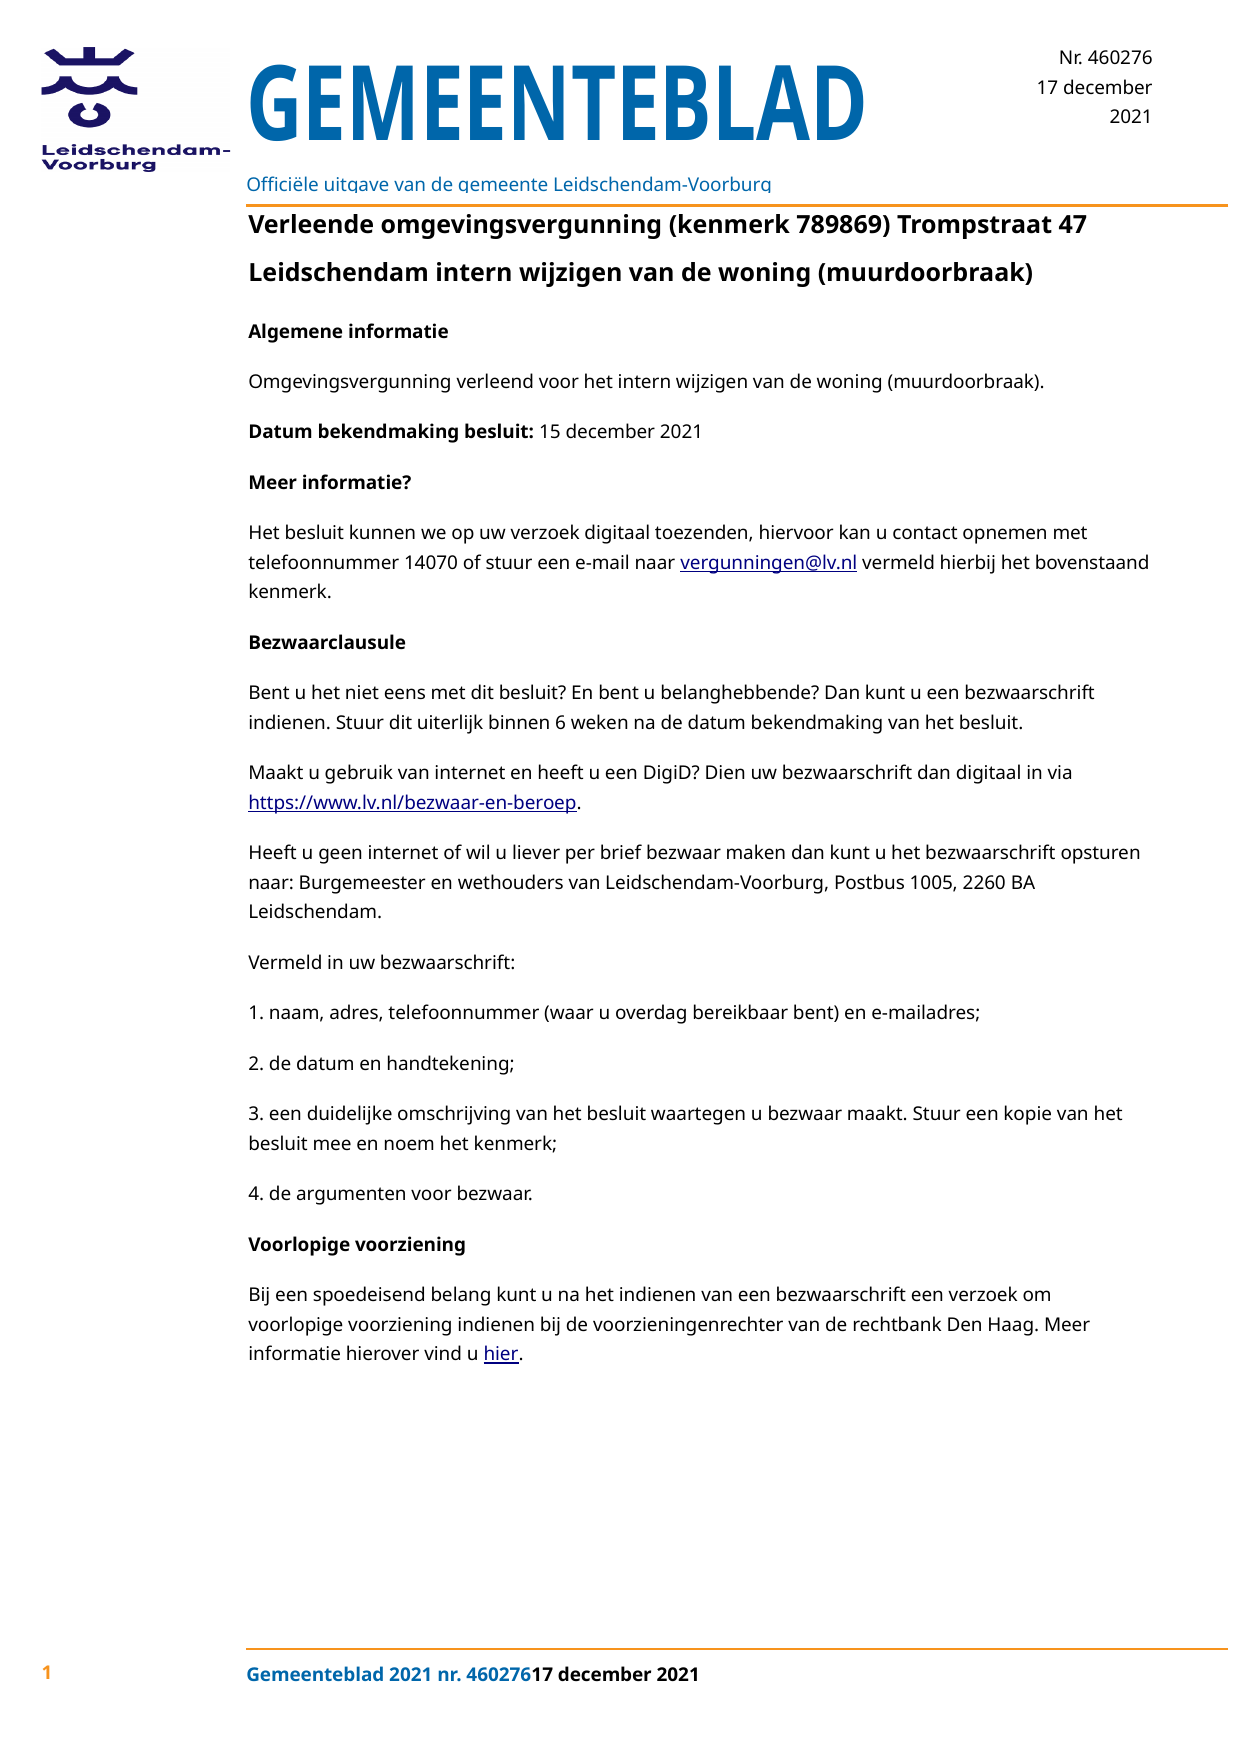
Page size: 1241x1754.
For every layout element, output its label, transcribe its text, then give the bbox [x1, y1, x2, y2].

text 3. een duidelijke omschrijving van het besluit waartegen u bezwaar maakt. Stuur een kopie van het besluit mee en noem het kenmerk; [248, 1100, 1152, 1156]
text Omgevingsvergunning verleend voor het intern wijzigen van de woning (muurdoorbraak). [248, 368, 1152, 394]
text Heeft u geen internet of wil u liever per brief bezwaar maken dan kunt u het bezwaarschrift opsturen naar: Burgemeester en wethouders van Leidschendam-Voorburg, Postbus 1005, 2260 BA Leidschendam. [248, 839, 1152, 924]
text Maakt u gebruik van internet en heeft u een DigiD? Dien uw bezwaarschrift dan digitaal in via https://www.lv.nl/bezwaar-en-beroep. [248, 759, 1152, 815]
text 4. de argumenten voor bezwaar. [248, 1180, 1152, 1206]
text Meer informatie? [248, 469, 1152, 495]
text Het besluit kunnen we op uw verzoek digitaal toezenden, hiervoor kan u contact opnemen met telefoonnummer 14070 of stuur een e-mail naar vergunningen@lv.nl vermeld hierbij het bovenstaand kenmerk. [248, 519, 1152, 604]
text Bezwaarclausule [248, 629, 1152, 655]
text Datum bekendmaking besluit: 15 december 2021 [248, 419, 1152, 444]
text Voorlopige voorziening [248, 1231, 1152, 1257]
text Bent u het niet eens met dit besluit? En bent u belanghebbende? Dan kunt u een bezwaarschrift indienen. Stuur dit uiterlijk binnen 6 weken na de datum bekendmaking van het besluit. [248, 679, 1152, 735]
text Verleende omgevingsvergunning (kenmerk 789869) Trompstraat 47 Leidschendam intern wijzigen van de woning (muurdoorbraak) [248, 207, 1152, 288]
text 2. de datum en handtekening; [248, 1050, 1152, 1076]
text Bij een spoedeisend belang kunt u na het indienen van een bezwaarschrift een verzoek om voorlopige voorziening indienen bij de voorzieningenrechter van de rechtbank Den Haag. Meer informatie hierover vind u hier. [248, 1281, 1152, 1366]
text 1. naam, adres, telefoonnummer (waar u overdag bereikbaar bent) en e-mailadres; [248, 999, 1152, 1025]
text Algemene informatie [248, 318, 1152, 344]
picture [41, 47, 231, 172]
text Vermeld in uw bezwaarschrift: [248, 949, 1152, 975]
